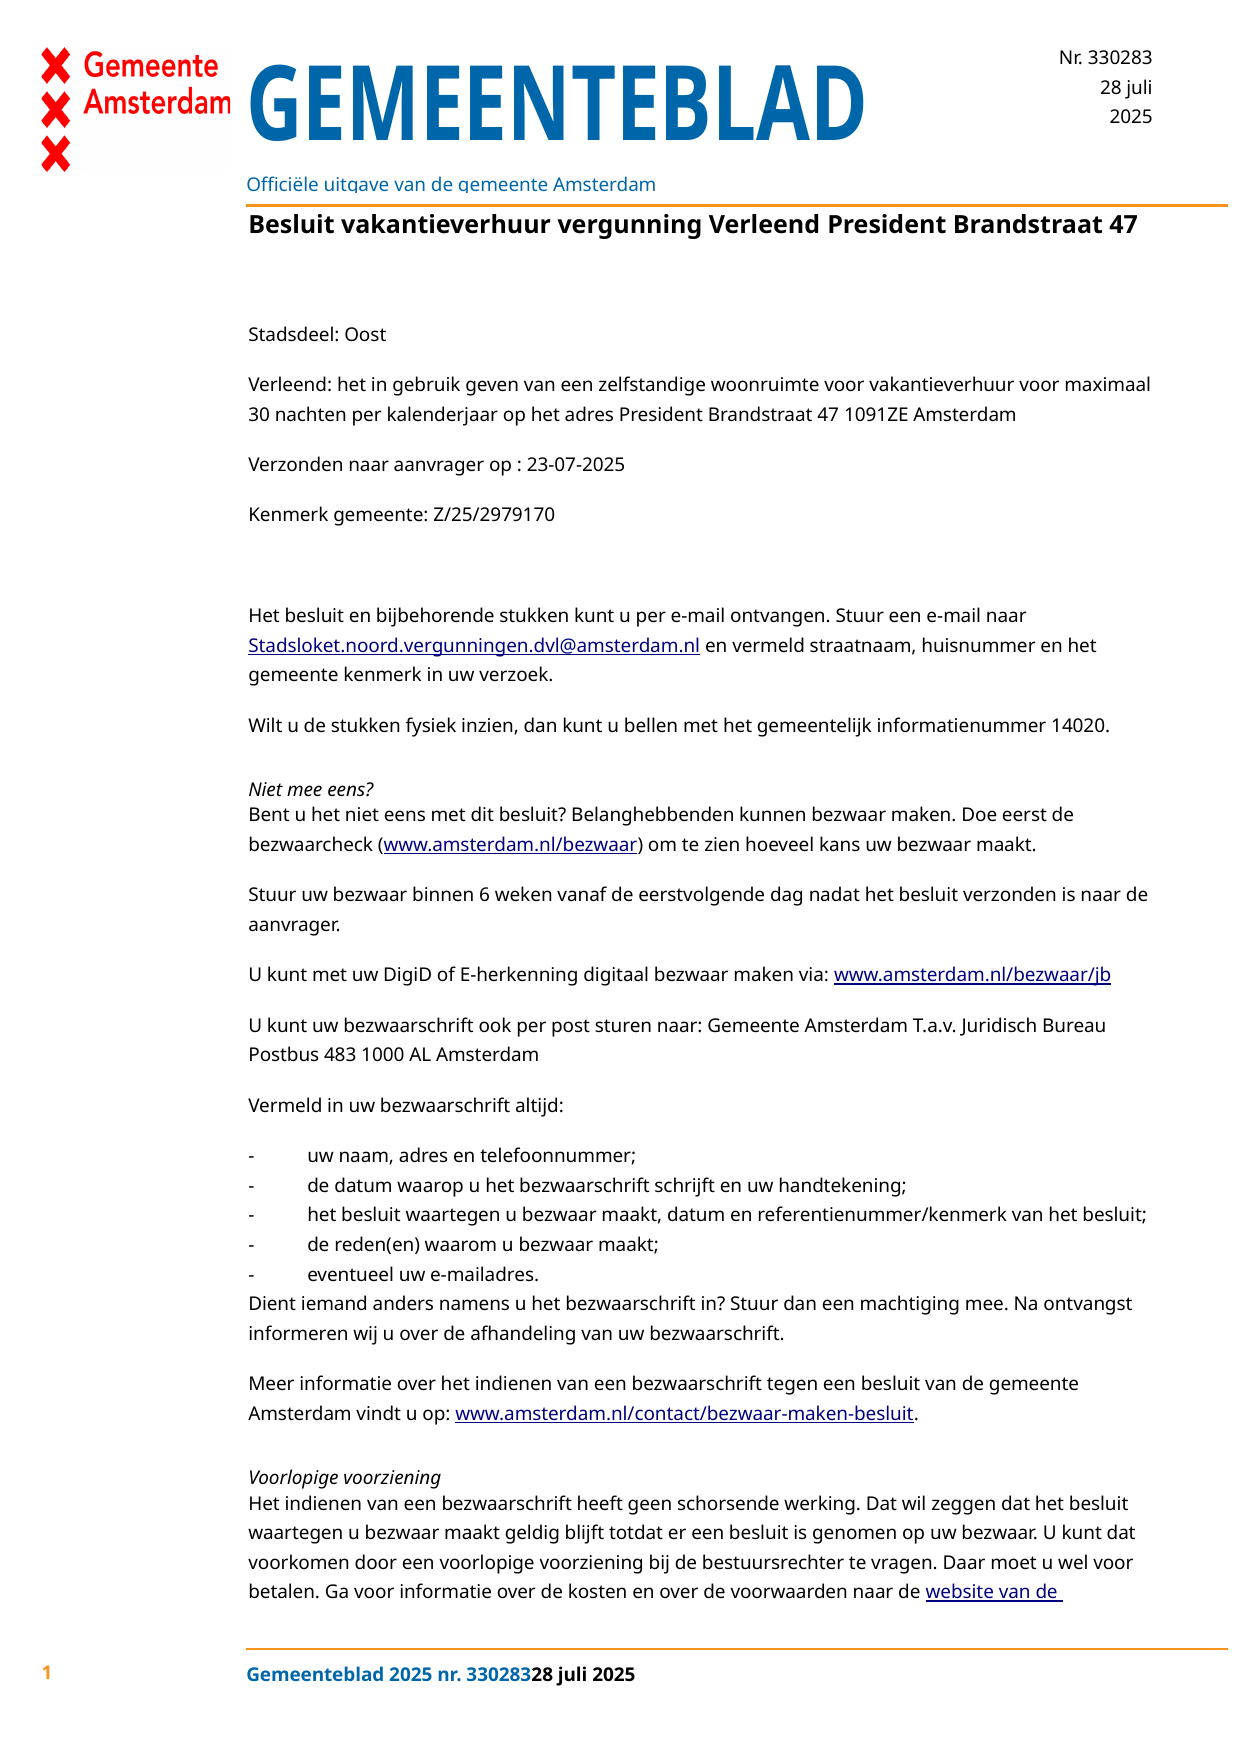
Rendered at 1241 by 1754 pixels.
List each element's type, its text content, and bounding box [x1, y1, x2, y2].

text U kunt met uw DigiD of E-herkenning digitaal bezwaar maken via: www.amsterdam.nl/bezwaar/jb [248, 962, 1152, 987]
text Wilt u de stukken fysiek inzien, dan kunt u bellen met het gemeentelijk informatienummer 14020. [248, 712, 1152, 738]
list het besluit waartegen u bezwaar maakt, datum en referentienummer/kenmerk van het besluit; [248, 1202, 1152, 1227]
text Verleend: het in gebruik geven van een zelfstandige woonruimte voor vakantieverhuur voor maximaal 30 nachten per kalenderjaar op het adres President Brandstraat 47 1091ZE Amsterdam [248, 371, 1152, 426]
text U kunt uw bezwaarschrift ook per post sturen naar: Gemeente Amsterdam T.a.v. Juridisch Bureau Postbus 483 1000 AL Amsterdam [248, 1012, 1152, 1067]
list eventueel uw e-mailadres. [248, 1261, 1152, 1287]
text Vermeld in uw bezwaarschrift altijd: [248, 1092, 1152, 1118]
text Het indienen van een bezwaarschrift heeft geen schorsende werking. Dat wil zeggen dat het besluit waartegen u bezwaar maakt geldig blijft totdat er een besluit is genomen op uw bezwaar. U kunt dat voorkomen door een voorlopige voorziening bij de bestuursrechter te vragen. Daar moet u wel voor betalen. Ga voor informatie over de kosten en over de voorwaarden naar de website van de [248, 1490, 1152, 1604]
list uw naam, adres en telefoonnummer; [248, 1142, 1152, 1168]
text Dient iemand anders namens u het bezwaarschrift in? Stuur dan een machtiging mee. Na ontvangst informeren wij u over de afhandeling van uw bezwaarschrift. [248, 1290, 1152, 1346]
picture [41, 47, 231, 172]
text Besluit vakantieverhuur vergunning Verleend President Brandstraat 47 [248, 207, 1152, 241]
text Voorlopige voorziening [248, 1464, 1152, 1490]
list de reden(en) waarom u bezwaar maakt; [248, 1231, 1152, 1257]
text Niet mee eens? [248, 776, 1152, 802]
text Stadsdeel: Oost [248, 321, 1152, 346]
list de datum waarop u het bezwaarschrift schrijft en uw handtekening; [248, 1172, 1152, 1198]
text Kenmerk gemeente: Z/25/2979170 [248, 502, 1152, 527]
text Meer informatie over het indienen van een bezwaarschrift tegen een besluit van de gemeente Amsterdam vindt u op: www.amsterdam.nl/contact/bezwaar-maken-besluit. [248, 1370, 1152, 1426]
text Het besluit en bijbehorende stukken kunt u per e-mail ontvangen. Stuur een e-mail naar Stadsloket.noord.vergunningen.dvl@amsterdam.nl en vermeld straatnaam, huisnummer en het gemeente kenmerk in uw verzoek. [248, 602, 1152, 687]
text Verzonden naar aanvrager op : 23-07-2025 [248, 451, 1152, 477]
text Bent u het niet eens met dit besluit? Belanghebbenden kunnen bezwaar maken. Doe eerst de bezwaarcheck (www.amsterdam.nl/bezwaar) om te zien hoeveel kans uw bezwaar maakt. [248, 802, 1152, 857]
text Stuur uw bezwaar binnen 6 weken vanaf de eerstvolgende dag nadat het besluit verzonden is naar de aanvrager. [248, 882, 1152, 937]
